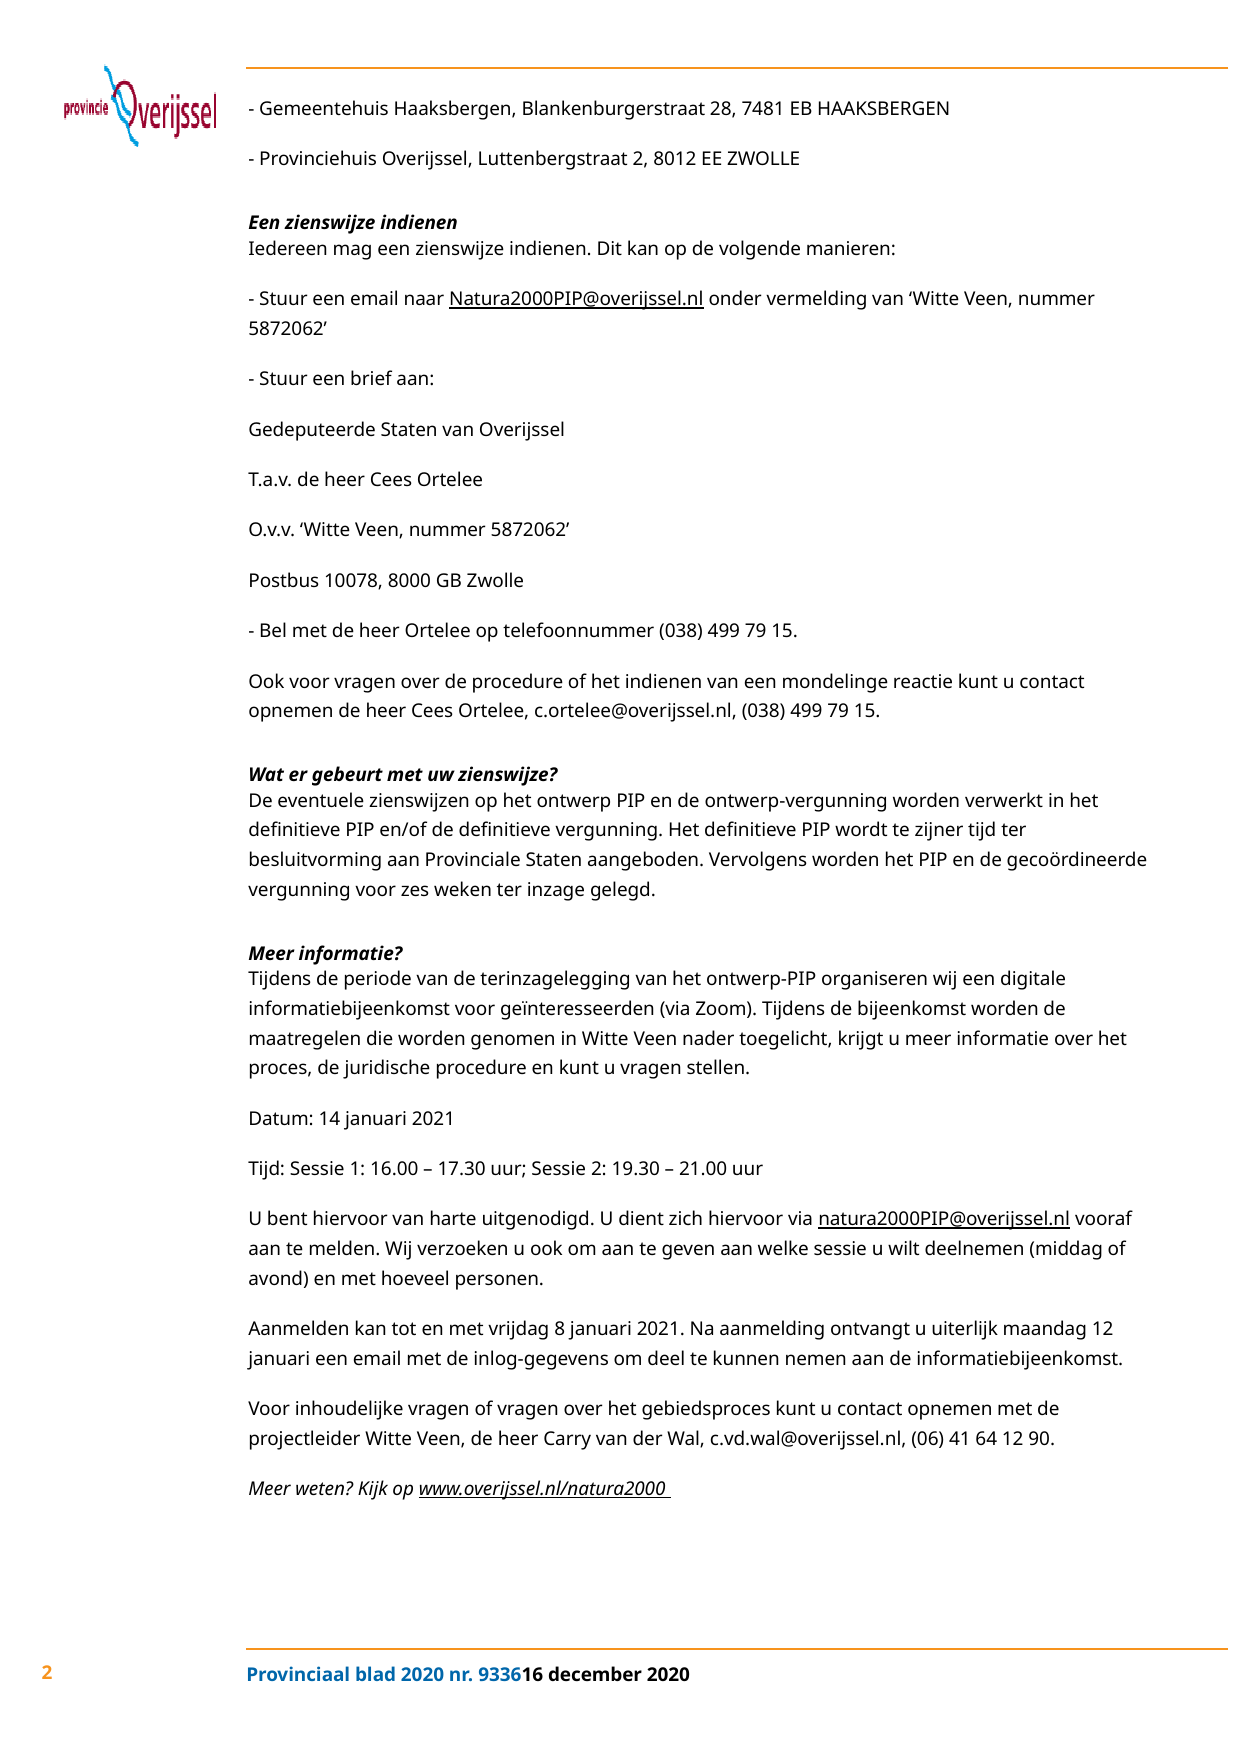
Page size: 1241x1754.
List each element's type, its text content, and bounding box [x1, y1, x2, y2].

text Tijd: Sessie 1: 16.00 – 17.30 uur; Sessie 2: 19.30 – 21.00 uur [248, 1155, 1152, 1181]
text T.a.v. de heer Cees Ortelee [248, 466, 1152, 492]
text Voor inhoudelijke vragen of vragen over het gebiedsproces kunt u contact opnemen met de projectleider Witte Veen, de heer Carry van der Wal, c.vd.wal@overijssel.nl, (06) 41 64 12 90. [248, 1395, 1152, 1450]
text De eventuele zienswijzen op het ontwerp PIP en de ontwerp-vergunning worden verwerkt in het definitieve PIP en/of de definitieve vergunning. Het definitieve PIP wordt te zijner tijd ter besluitvorming aan Provinciale Staten aangeboden. Vervolgens worden het PIP en de gecoördineerde vergunning voor zes weken ter inzage gelegd. [248, 787, 1152, 902]
text Een zienswijze indienen [248, 209, 1152, 235]
text U bent hiervoor van harte uitgenodigd. U dient zich hiervoor via natura2000PIP@overijssel.nl vooraf aan te melden. Wij verzoeken u ook om aan te geven aan welke sessie u wilt deelnemen (middag of avond) en met hoeveel personen. [248, 1206, 1152, 1290]
text O.v.v. ‘Witte Veen, nummer 5872062’ [248, 517, 1152, 542]
picture [41, 47, 231, 172]
text Ook voor vragen over de procedure of het indienen van een mondelinge reactie kunt u contact opnemen de heer Cees Ortelee, c.ortelee@overijssel.nl, (038) 499 79 15. [248, 668, 1152, 723]
text - Provinciehuis Overijssel, Luttenbergstraat 2, 8012 EE ZWOLLE [248, 145, 1152, 171]
text - Stuur een brief aan: [248, 365, 1152, 391]
text Postbus 10078, 8000 GB Zwolle [248, 567, 1152, 593]
text Meer informatie? [248, 940, 1152, 966]
text Wat er gebeurt met uw zienswijze? [248, 761, 1152, 787]
text Datum: 14 januari 2021 [248, 1105, 1152, 1130]
text Tijdens de periode van de terinzagelegging van het ontwerp-PIP organiseren wij een digitale informatiebijeenkomst voor geïnteresseerden (via Zoom). Tijdens de bijeenkomst worden de maatregelen die worden genomen in Witte Veen nader toegelicht, krijgt u meer informatie over het proces, de juridische procedure en kunt u vragen stellen. [248, 966, 1152, 1080]
text Meer weten? Kijk op www.overijssel.nl/natura2000 [248, 1475, 1152, 1501]
text - Bel met de heer Ortelee op telefoonnummer (038) 499 79 15. [248, 617, 1152, 643]
text - Gemeentehuis Haaksbergen, Blankenburgerstraat 28, 7481 EB HAAKSBERGEN [248, 95, 1152, 121]
text Aanmelden kan tot en met vrijdag 8 januari 2021. Na aanmelding ontvangt u uiterlijk maandag 12 januari een email met de inlog-gegevens om deel te kunnen nemen aan de informatiebijeenkomst. [248, 1315, 1152, 1370]
text Gedeputeerde Staten van Overijssel [248, 416, 1152, 441]
text Iedereen mag een zienswijze indienen. Dit kan op de volgende manieren: [248, 235, 1152, 261]
text - Stuur een email naar Natura2000PIP@overijssel.nl onder vermelding van ‘Witte Veen, nummer 5872062’ [248, 285, 1152, 341]
